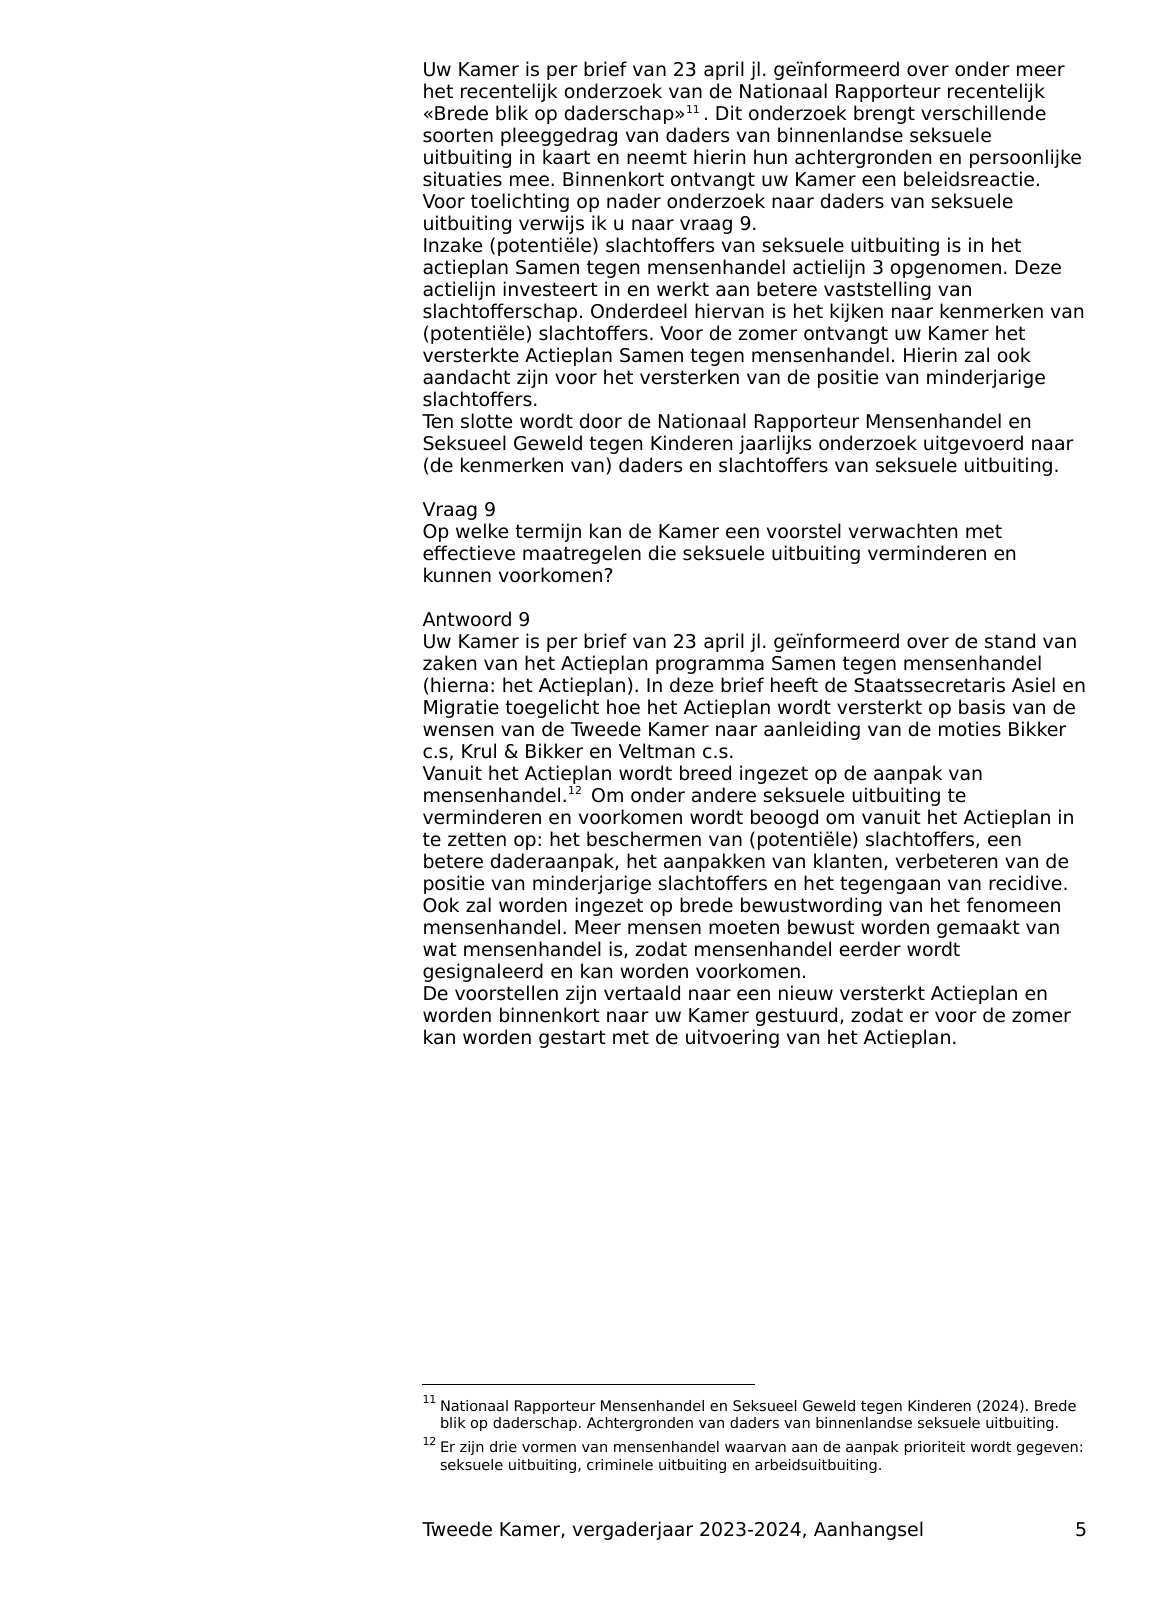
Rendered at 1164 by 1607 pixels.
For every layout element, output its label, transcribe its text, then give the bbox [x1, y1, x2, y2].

text De voorstellen zijn vertaald naar een nieuw versterkt Actieplan en worden binnenkort naar uw Kamer gestuurd, zodat er voor de zomer kan worden gestart met de uitvoering van het Actieplan. [422, 983, 1087, 1048]
text Vraag 9 [422, 499, 1087, 521]
text Uw Kamer is per brief van 23 april jl. geïnformeerd over de stand van zaken van het Actieplan programma Samen tegen mensenhandel (hierna: het Actieplan). In deze brief heeft de Staatssecretaris Asiel en Migratie toegelicht hoe het Actieplan wordt versterkt op basis van de wensen van de Tweede Kamer naar aanleiding van de moties Bikker c.s, Krul & Bikker en Veltman c.s. [422, 631, 1087, 763]
text Ten slotte wordt door de Nationaal Rapporteur Mensenhandel en Seksueel Geweld tegen Kinderen jaarlijks onderzoek uitgevoerd naar (de kenmerken van) daders en slachtoffers van seksuele uitbuiting. [422, 411, 1087, 477]
text Uw Kamer is per brief van 23 april jl. geïnformeerd over onder meer het recentelijk onderzoek van de Nationaal Rapporteur recentelijk «Brede blik op daderschap». Dit onderzoek brengt verschillende soorten pleeggedrag van daders van binnenlandse seksuele uitbuiting in kaart en neemt hierin hun achtergronden en persoonlijke situaties mee. Binnenkort ontvangt uw Kamer een beleidsreactie. [422, 59, 1087, 191]
text Er zijn drie vormen van mensenhandel waarvan aan de aanpak prioriteit wordt gegeven: seksuele uitbuiting, criminele uitbuiting en arbeidsuitbuiting. [422, 1435, 1087, 1474]
text Voor toelichting op nader onderzoek naar daders van seksuele uitbuiting verwijs ik u naar vraag 9. [422, 191, 1087, 235]
text Nationaal Rapporteur Mensenhandel en Seksueel Geweld tegen Kinderen (2024). Brede blik op daderschap. Achtergronden van daders van binnenlandse seksuele uitbuiting. [422, 1393, 1087, 1432]
text Antwoord 9 [422, 609, 1087, 631]
text Op welke termijn kan de Kamer een voorstel verwachten met effectieve maatregelen die seksuele uitbuiting verminderen en kunnen voorkomen? [422, 521, 1087, 587]
text Vanuit het Actieplan wordt breed ingezet op de aanpak van mensenhandel. Om onder andere seksuele uitbuiting te verminderen en voorkomen wordt beoogd om vanuit het Actieplan in te zetten op: het beschermen van (potentiële) slachtoffers, een betere daderaanpak, het aanpakken van klanten, verbeteren van de positie van minderjarige slachtoffers en het tegengaan van recidive. Ook zal worden ingezet op brede bewustwording van het fenomeen mensenhandel. Meer mensen moeten bewust worden gemaakt van wat mensenhandel is, zodat mensenhandel eerder wordt gesignaleerd en kan worden voorkomen. [422, 763, 1087, 983]
text Inzake (potentiële) slachtoffers van seksuele uitbuiting is in het actieplan Samen tegen mensenhandel actielijn 3 opgenomen. Deze actielijn investeert in en werkt aan betere vaststelling van slachtofferschap. Onderdeel hiervan is het kijken naar kenmerken van (potentiële) slachtoffers. Voor de zomer ontvangt uw Kamer het versterkte Actieplan Samen tegen mensenhandel. Hierin zal ook aandacht zijn voor het versterken van de positie van minderjarige slachtoffers. [422, 235, 1087, 411]
